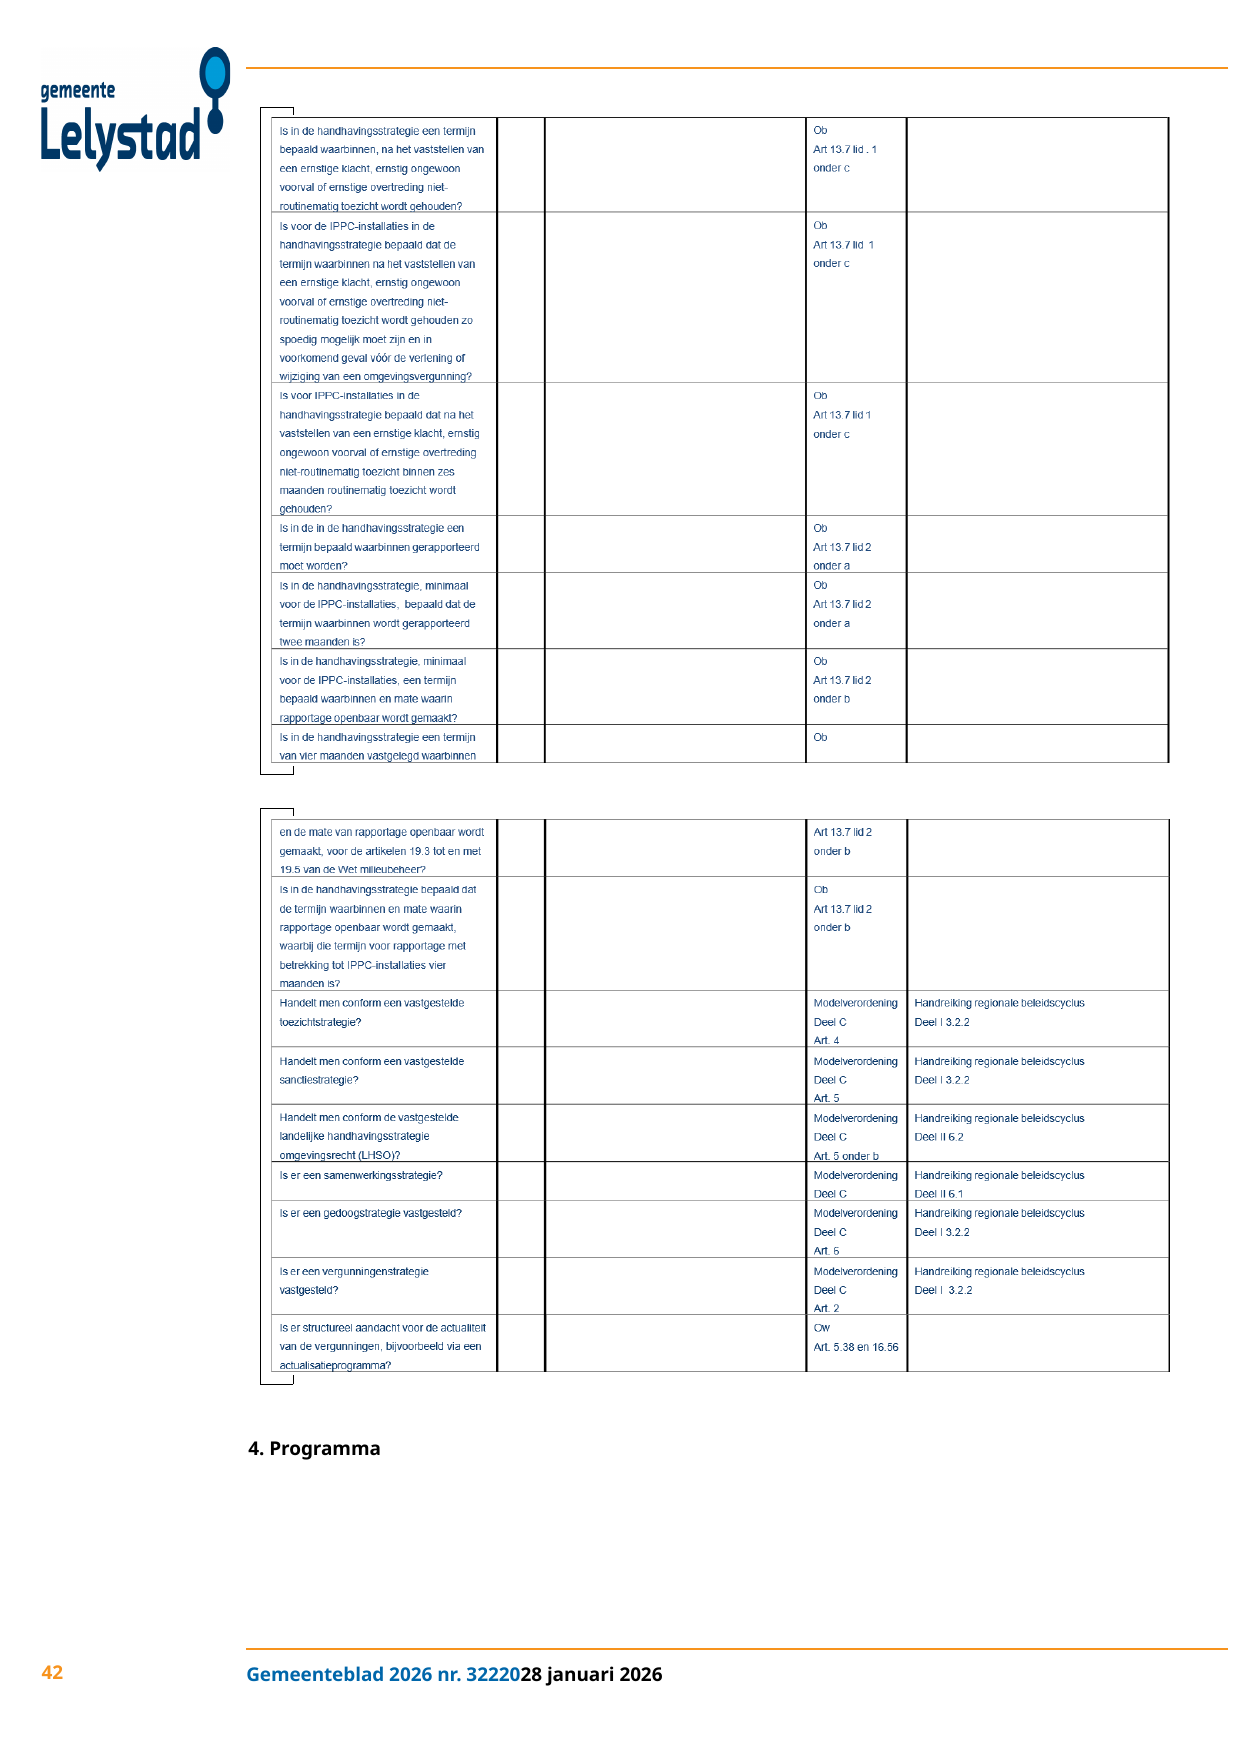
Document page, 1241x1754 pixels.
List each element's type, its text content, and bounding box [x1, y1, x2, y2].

picture [41, 47, 231, 172]
picture [268, 115, 1173, 766]
text 4. Programma [248, 1435, 1152, 1461]
picture [268, 816, 1173, 1375]
